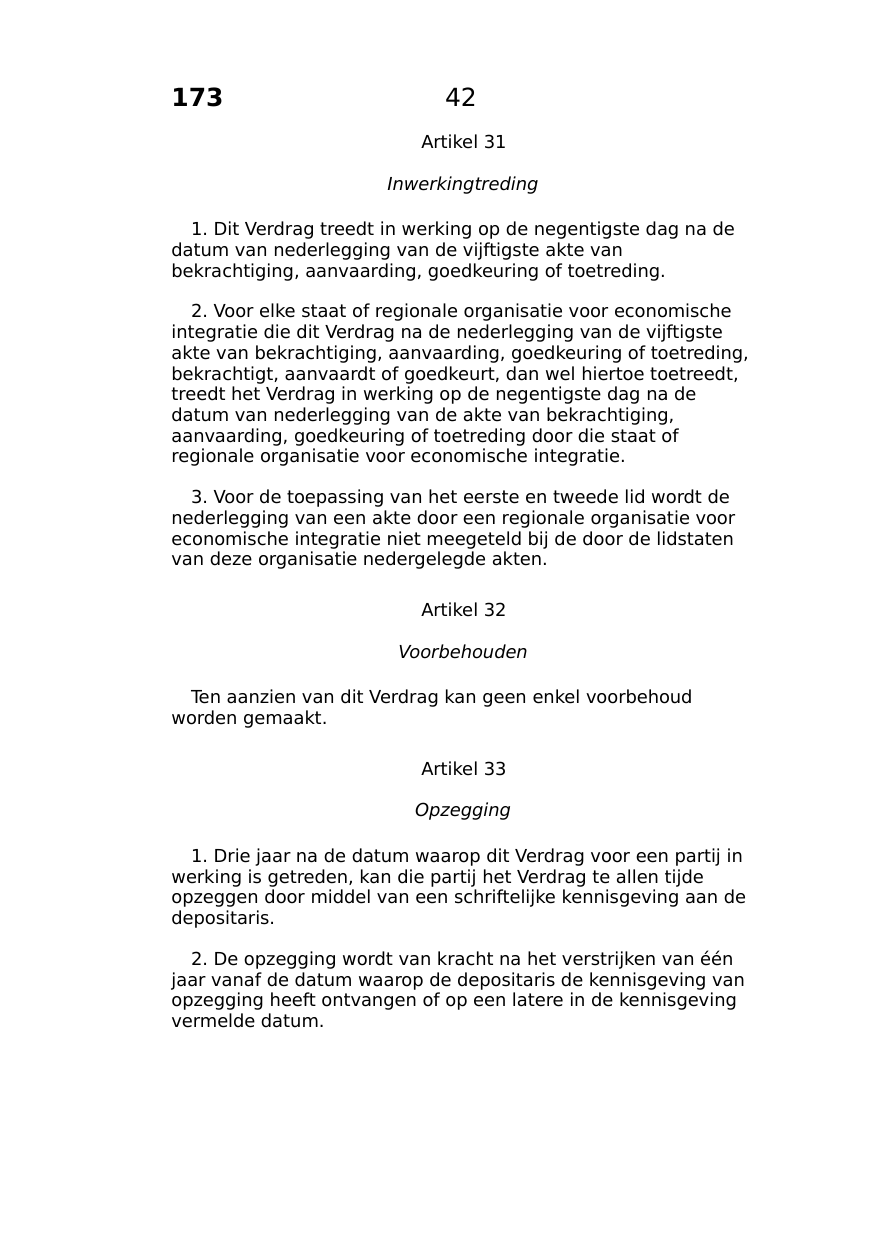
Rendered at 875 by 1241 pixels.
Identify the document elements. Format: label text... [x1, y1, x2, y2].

subtitle Artikel 32 Voorbehouden [171, 600, 756, 662]
subtitle Artikel 31 Inwerkingtreding [171, 132, 756, 194]
subtitle Artikel 33 Opzegging [171, 759, 756, 821]
text 1. Drie jaar na de datum waarop dit Verdrag voor een partij in werking is getreden, kan die partij het Verdrag te allen tijde opzeggen door middel van een schriftelijke kennisgeving aan de depositaris. [171, 846, 756, 929]
text 2. De opzegging wordt van kracht na het verstrijken van één jaar vanaf de datum waarop de depositaris de kennisgeving van opzegging heeft ontvangen of op een latere in de kennisgeving vermelde datum. [171, 949, 756, 1032]
text Ten aanzien van dit Verdrag kan geen enkel voorbehoud worden gemaakt. [171, 687, 756, 729]
text 1. Dit Verdrag treedt in werking op de negentigste dag na de datum van nederlegging van de vijftigste akte van bekrachtiging, aanvaarding, goedkeuring of toetreding. [171, 219, 756, 281]
text 2. Voor elke staat of regionale organisatie voor economische integratie die dit Verdrag na de nederlegging van de vijftigste akte van bekrachtiging, aanvaarding, goedkeuring of toetreding, bekrachtigt, aanvaardt of goedkeurt, dan wel hiertoe toetreedt, treedt het Verdrag in werking op de negentigste dag na de datum van nederlegging van de akte van bekrachtiging, aanvaarding, goedkeuring of toetreding door die staat of regionale organisatie voor economische integratie. [171, 301, 756, 467]
text 3. Voor de toepassing van het eerste en tweede lid wordt de nederlegging van een akte door een regionale organisatie voor economische integratie niet meegeteld bij de door de lidstaten van deze organisatie nedergelegde akten. [171, 487, 756, 570]
